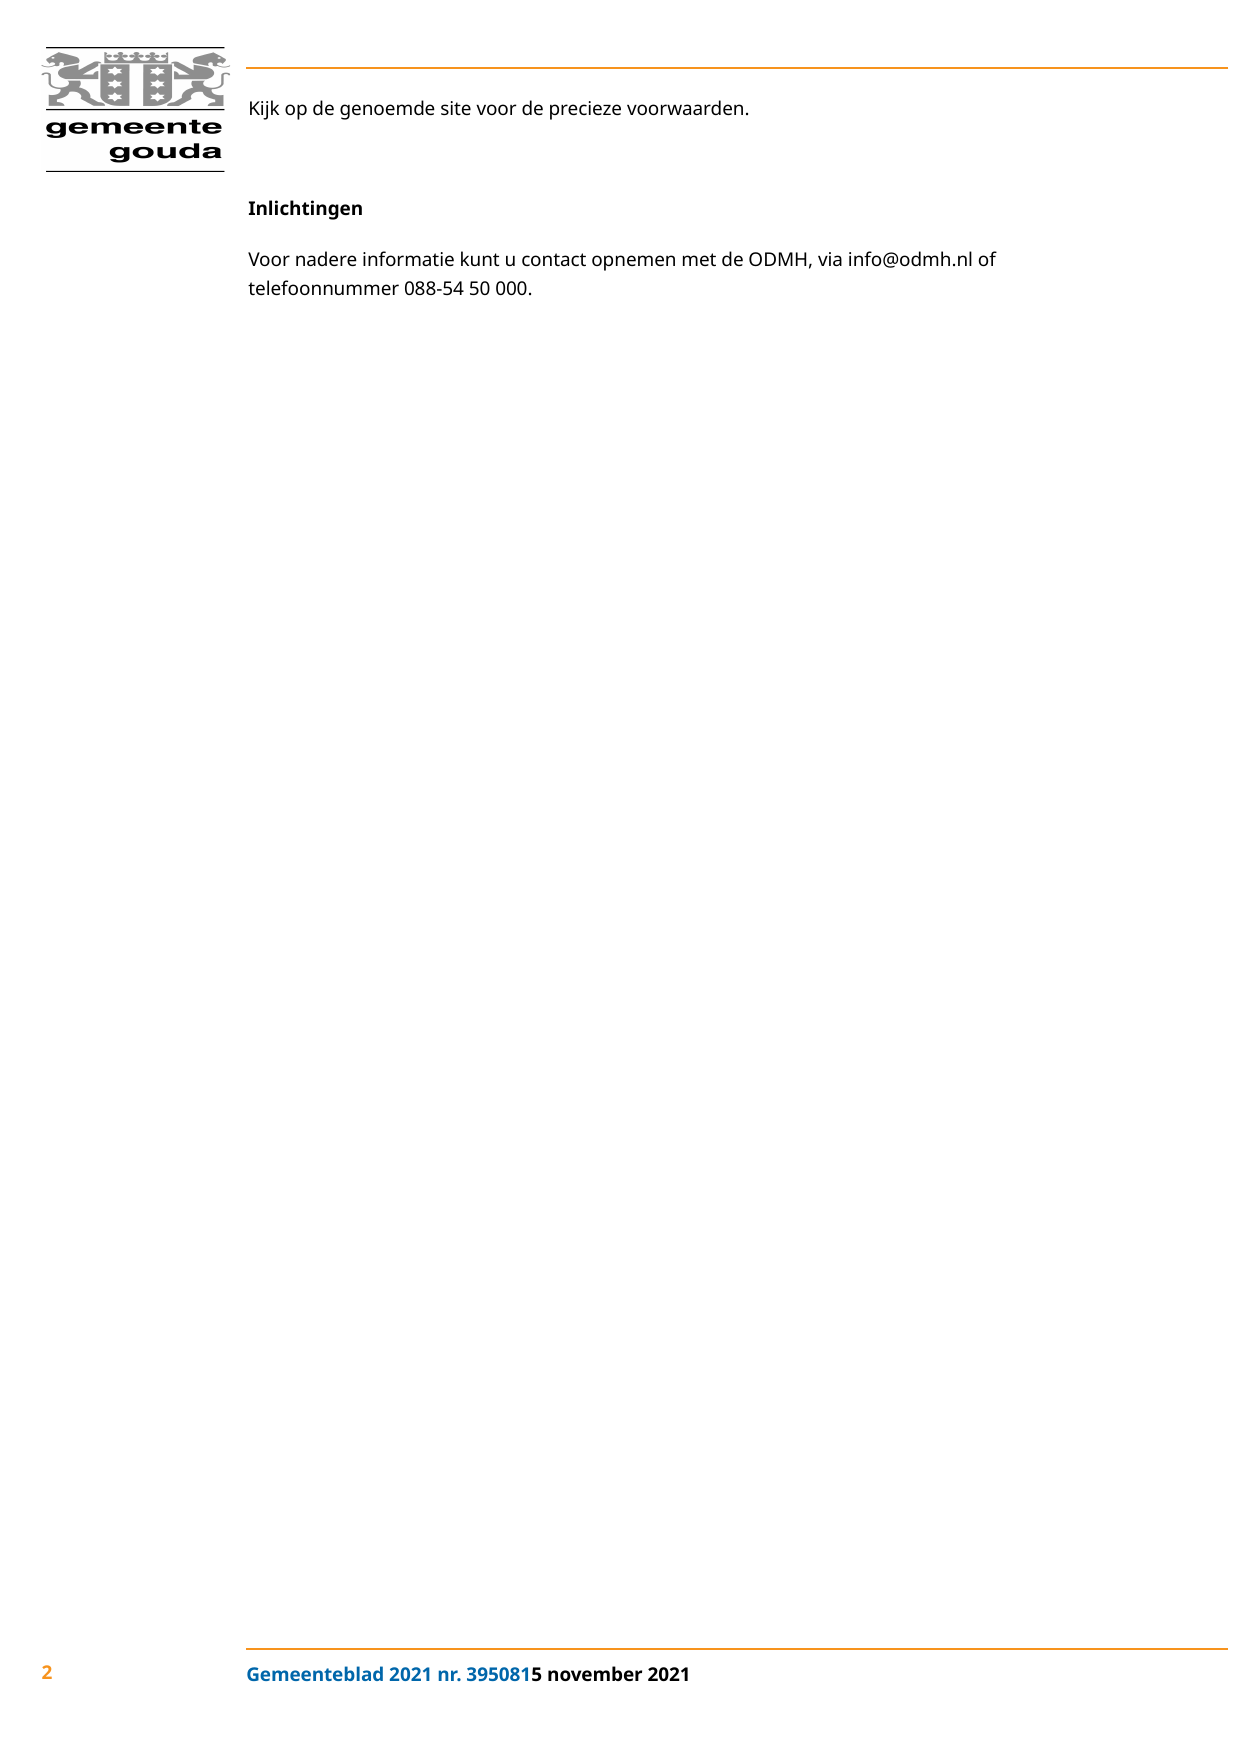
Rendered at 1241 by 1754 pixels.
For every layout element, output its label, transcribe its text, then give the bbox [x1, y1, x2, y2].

picture [41, 47, 231, 172]
text Voor nadere informatie kunt u contact opnemen met de ODMH, via info@odmh.nl of telefoonnummer 088-54 50 000. [248, 246, 1152, 301]
text Kijk op de genoemde site voor de precieze voorwaarden. [248, 95, 1152, 121]
text Inlichtingen [248, 196, 1152, 221]
